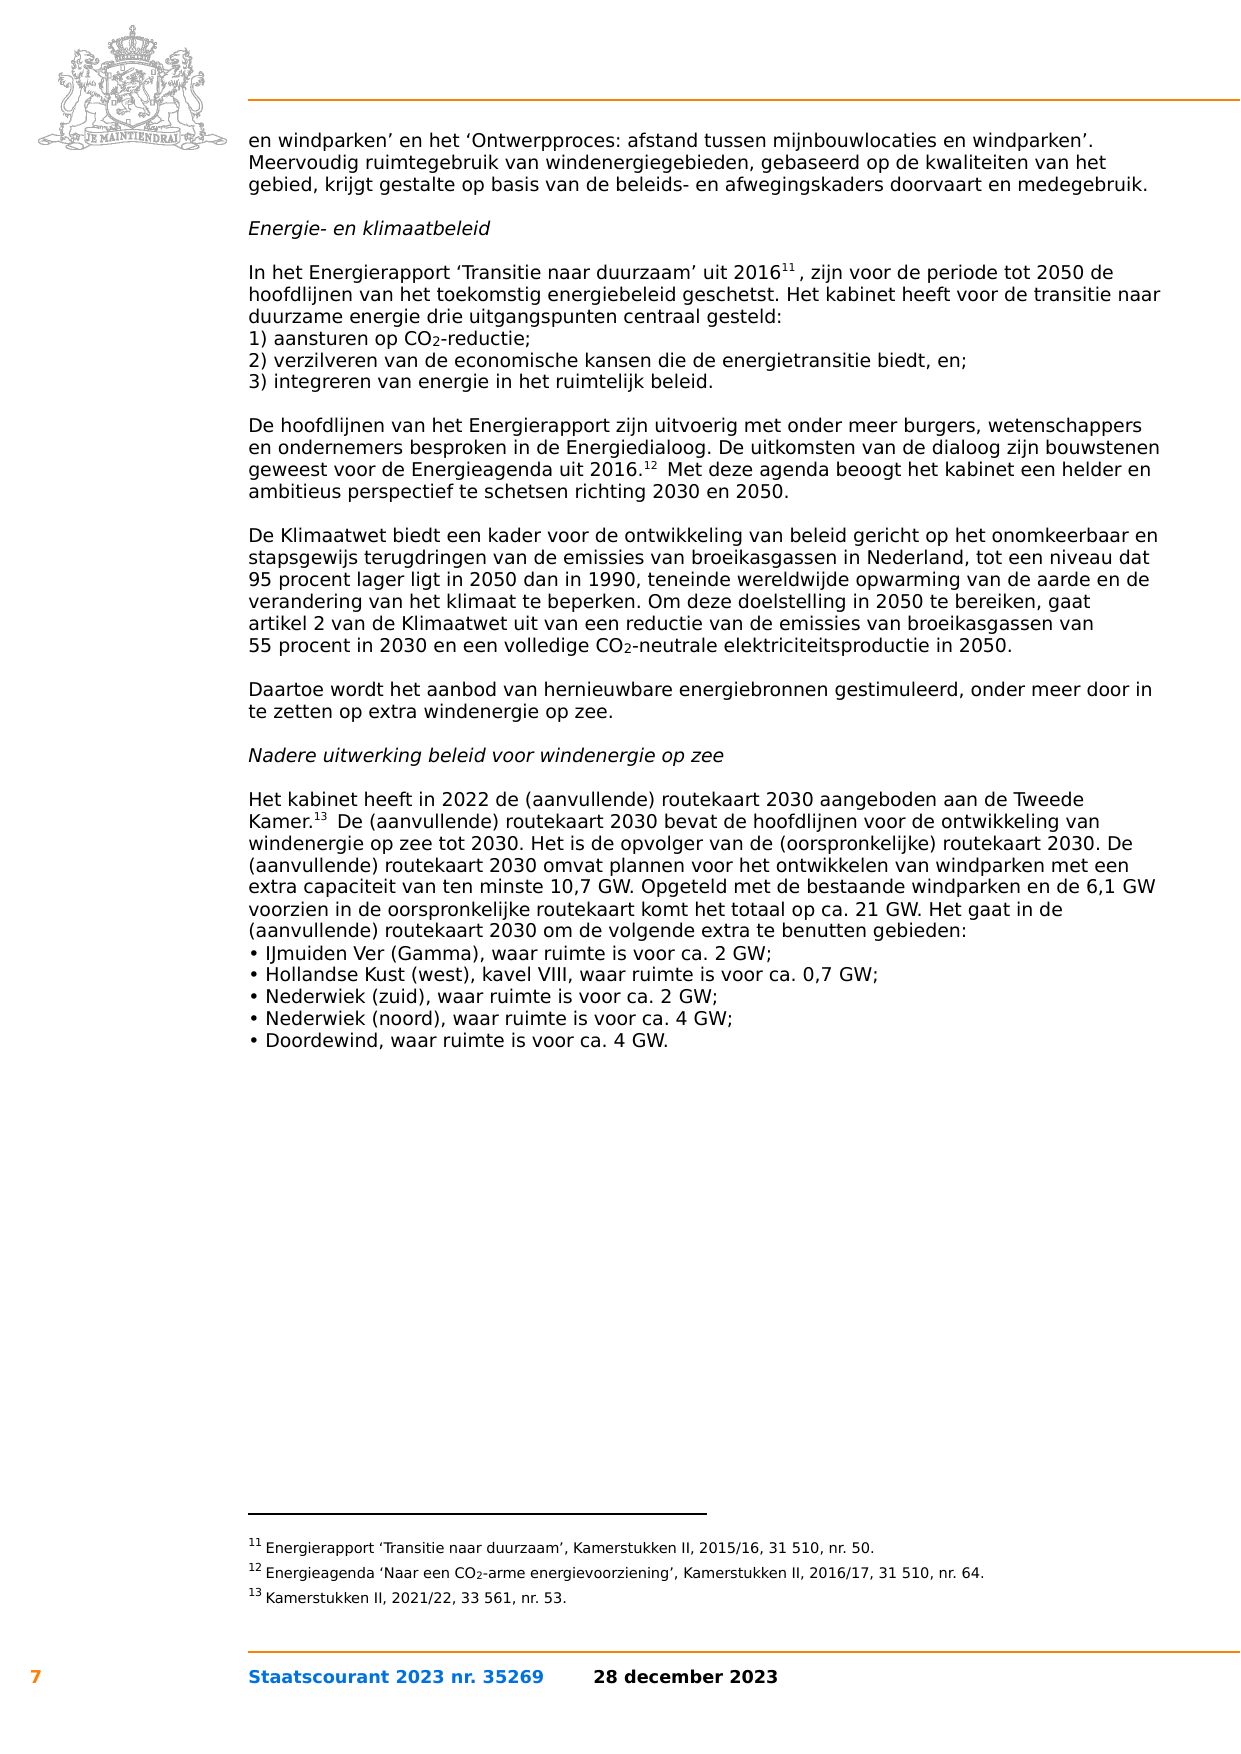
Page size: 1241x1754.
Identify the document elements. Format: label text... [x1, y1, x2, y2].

text • Hollandse Kust (west), kavel VIII, waar ruimte is voor ca. 0,7 GW; [248, 964, 1163, 986]
text De Klimaatwet biedt een kader voor de ontwikkeling van beleid gericht op het onomkeerbaar en stapsgewijs terugdringen van de emissies van broeikasgassen in Nederland, tot een niveau dat 95 procent lager ligt in 2050 dan in 1990, teneinde wereldwijde opwarming van de aarde en de verandering van het klimaat te beperken. Om deze doelstelling in 2050 te bereiken, gaat artikel 2 van de Klimaatwet uit van een reductie van de emissies van broeikasgassen van 55 procent in 2030 en een volledige CO2-neutrale elektriciteitsproductie in 2050. [248, 525, 1163, 657]
text Kamerstukken II, 2021/22, 33 561, nr. 53. [248, 1586, 1163, 1608]
text Energieagenda ‘Naar een CO2-arme energievoorziening’, Kamerstukken II, 2016/17, 31 510, nr. 64. [248, 1561, 1163, 1583]
text • Nederwiek (noord), waar ruimte is voor ca. 4 GW; [248, 1008, 1163, 1030]
subtitle Energie- en klimaatbeleid [248, 218, 1163, 240]
text Energierapport ‘Transitie naar duurzaam’, Kamerstukken II, 2015/16, 31 510, nr. 50. [248, 1536, 1163, 1558]
text 2) verzilveren van de economische kansen die de energietransitie biedt, en; [248, 349, 1163, 371]
text Het kabinet heeft in 2022 de (aanvullende) routekaart 2030 aangeboden aan de Tweede Kamer. De (aanvullende) routekaart 2030 bevat de hoofdlijnen voor de ontwikkeling van windenergie op zee tot 2030. Het is de opvolger van de (oorspronkelijke) routekaart 2030. De (aanvullende) routekaart 2030 omvat plannen voor het ontwikkelen van windparken met een extra capaciteit van ten minste 10,7 GW. Opgeteld met de bestaande windparken en de 6,1 GW voorzien in de oorspronkelijke routekaart komt het totaal op ca. 21 GW. Het gaat in de (aanvullende) routekaart 2030 om de volgende extra te benutten gebieden: [248, 788, 1163, 942]
text en windparken’ en het ‘Ontwerpproces: afstand tussen mijnbouwlocaties en windparken’. Meervoudig ruimtegebruik van windenergiegebieden, gebaseerd op de kwaliteiten van het gebied, krijgt gestalte op basis van de beleids- en afwegingskaders doorvaart en medegebruik. [248, 130, 1163, 196]
picture [38, 25, 227, 150]
text De hoofdlijnen van het Energierapport zijn uitvoerig met onder meer burgers, wetenschappers en ondernemers besproken in de Energiedialoog. De uitkomsten van de dialoog zijn bouwstenen geweest voor de Energieagenda uit 2016. Met deze agenda beoogt het kabinet een helder en ambitieus perspectief te schetsen richting 2030 en 2050. [248, 415, 1163, 503]
text • IJmuiden Ver (Gamma), waar ruimte is voor ca. 2 GW; [248, 942, 1163, 964]
text • Doordewind, waar ruimte is voor ca. 4 GW. [248, 1030, 1163, 1052]
subtitle Nadere uitwerking beleid voor windenergie op zee [248, 745, 1163, 767]
text 3) integreren van energie in het ruimtelijk beleid. [248, 371, 1163, 393]
text • Nederwiek (zuid), waar ruimte is voor ca. 2 GW; [248, 986, 1163, 1008]
text In het Energierapport ‘Transitie naar duurzaam’ uit 2016, zijn voor de periode tot 2050 de hoofdlijnen van het toekomstig energiebeleid geschetst. Het kabinet heeft voor de transitie naar duurzame energie drie uitgangspunten centraal gesteld: [248, 262, 1163, 327]
text 1) aansturen op CO2-reductie; [248, 327, 1163, 349]
text Daartoe wordt het aanbod van hernieuwbare energiebronnen gestimuleerd, onder meer door in te zetten op extra windenergie op zee. [248, 679, 1163, 723]
